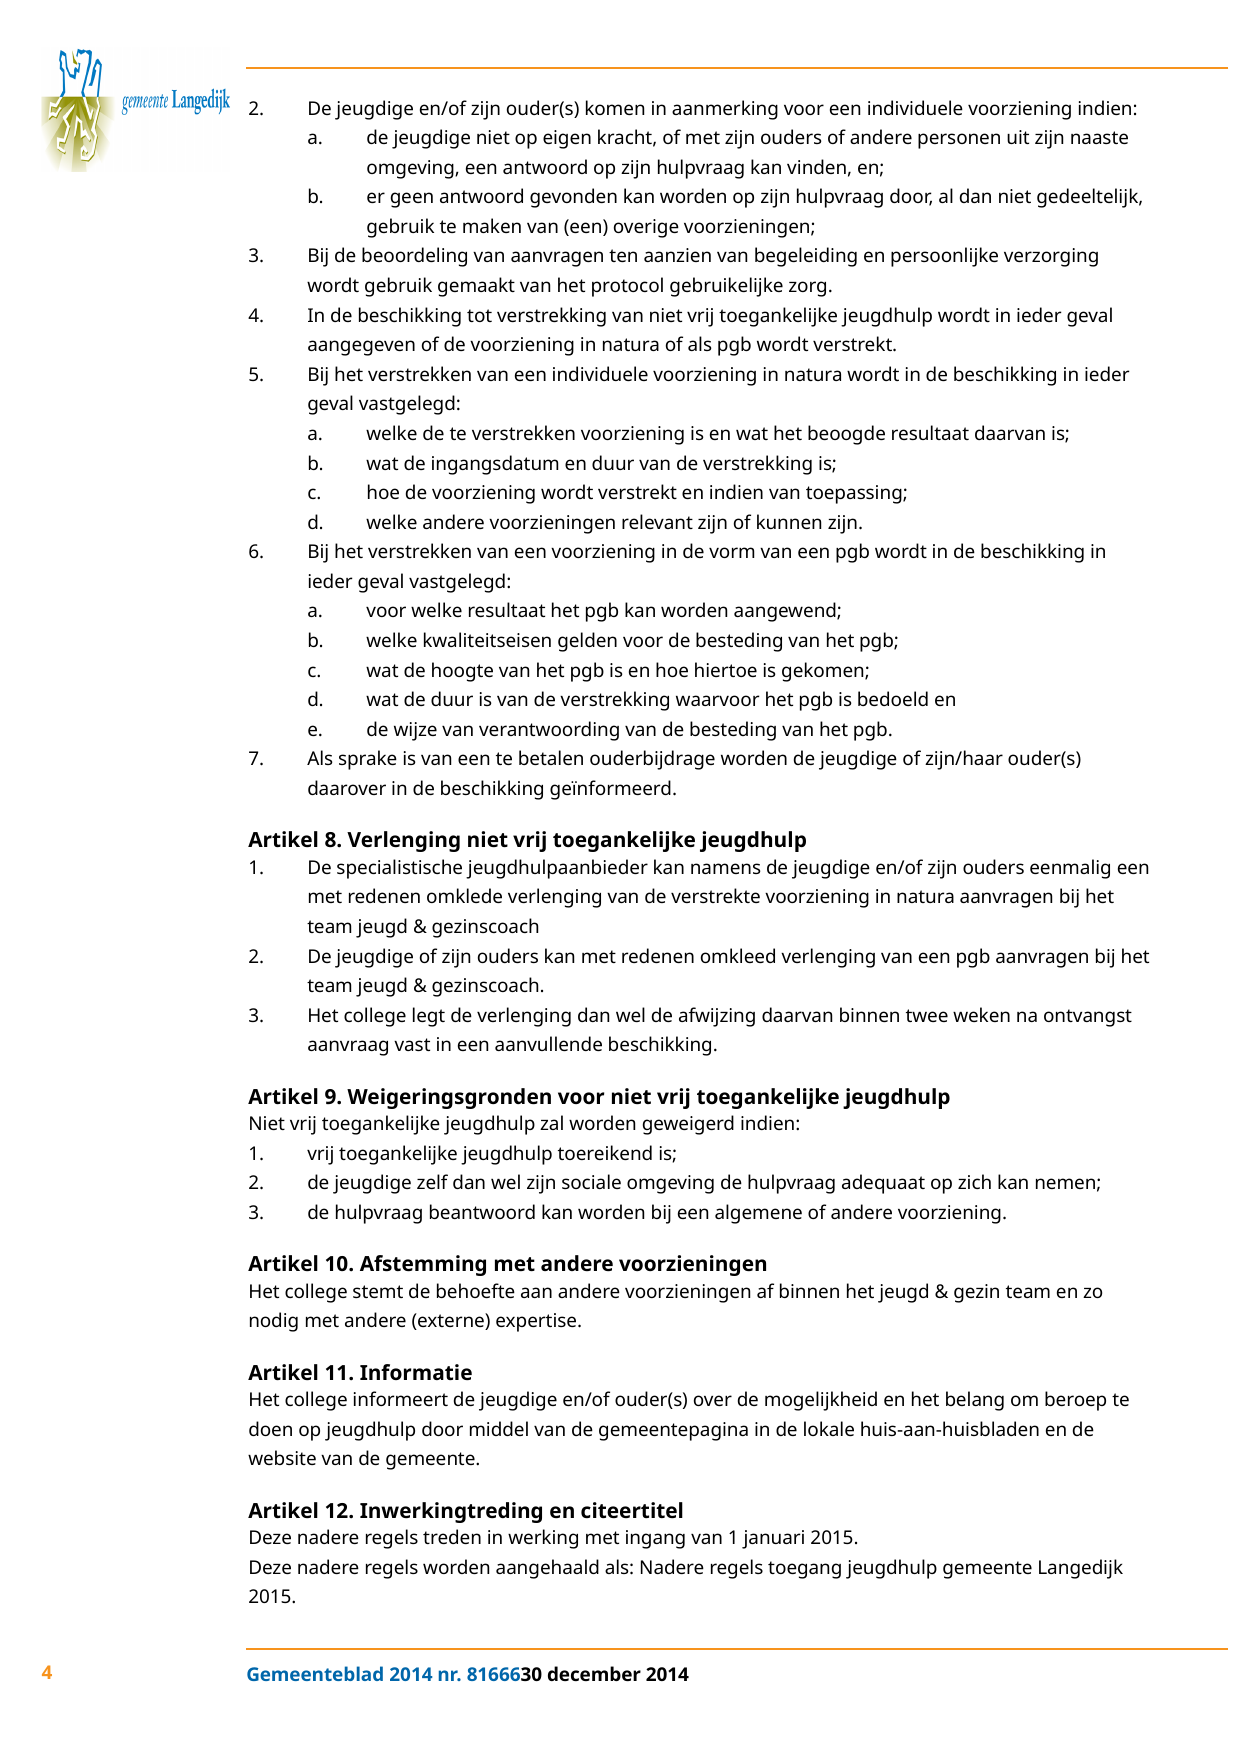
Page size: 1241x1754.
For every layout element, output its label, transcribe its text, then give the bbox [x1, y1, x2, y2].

list vrij toegankelijke jeugdhulp toereikend is; [248, 1140, 1152, 1166]
text Het college informeert de jeugdige en/of ouder(s) over de mogelijkheid en het belang om beroep te doen op jeugdhulp door middel van de gemeentepagina in de lokale huis-aan-huisbladen en de website van de gemeente. [248, 1386, 1152, 1471]
list de wijze van verantwoording van de besteding van het pgb. [307, 716, 1152, 742]
list de jeugdige zelf dan wel zijn sociale omgeving de hulpvraag adequaat op zich kan nemen; [248, 1169, 1152, 1195]
list De specialistische jeugdhulpaanbieder kan namens de jeugdige en/of zijn ouders eenmalig een met redenen omklede verlenging van de verstrekte voorziening in natura aanvragen bij het team jeugd & gezinscoach [248, 854, 1152, 939]
text Artikel 10. Afstemming met andere voorzieningen [248, 1249, 1152, 1278]
list hoe de voorziening wordt verstrekt en indien van toepassing; [307, 479, 1152, 505]
text Het college stemt de behoefte aan andere voorzieningen af binnen het jeugd & gezin team en zo nodig met andere (externe) expertise. [248, 1278, 1152, 1333]
list Bij het verstrekken van een voorziening in de vorm van een pgb wordt in de beschikking in ieder geval vastgelegd: [248, 538, 1152, 594]
list De jeugdige en/of zijn ouder(s) komen in aanmerking voor een individuele voorziening indien: [248, 95, 1152, 121]
list wat de duur is van de verstrekking waarvoor het pgb is bedoeld en [307, 686, 1152, 712]
picture [41, 47, 231, 172]
text Artikel 11. Informatie [248, 1358, 1152, 1386]
list er geen antwoord gevonden kan worden op zijn hulpvraag door, al dan niet gedeeltelijk, gebruik te maken van (een) overige voorzieningen; [307, 183, 1152, 239]
list Als sprake is van een te betalen ouderbijdrage worden de jeugdige of zijn/haar ouder(s) daarover in de beschikking geïnformeerd. [248, 746, 1152, 801]
list welke andere voorzieningen relevant zijn of kunnen zijn. [307, 509, 1152, 535]
text Deze nadere regels treden in werking met ingang van 1 januari 2015. [248, 1524, 1152, 1550]
list wat de hoogte van het pgb is en hoe hiertoe is gekomen; [307, 657, 1152, 683]
list wat de ingangsdatum en duur van de verstrekking is; [307, 450, 1152, 476]
list welke kwaliteitseisen gelden voor de besteding van het pgb; [307, 627, 1152, 653]
list Bij de beoordeling van aanvragen ten aanzien van begeleiding en persoonlijke verzorging wordt gebruik gemaakt van het protocol gebruikelijke zorg. [248, 243, 1152, 298]
list De jeugdige of zijn ouders kan met redenen omkleed verlenging van een pgb aanvragen bij het team jeugd & gezinscoach. [248, 943, 1152, 998]
text Artikel 9. Weigeringsgronden voor niet vrij toegankelijke jeugdhulp [248, 1082, 1152, 1110]
list Het college legt de verlenging dan wel de afwijzing daarvan binnen twee weken na ontvangst aanvraag vast in een aanvullende beschikking. [248, 1002, 1152, 1057]
list In de beschikking tot verstrekking van niet vrij toegankelijke jeugdhulp wordt in ieder geval aangegeven of de voorziening in natura of als pgb wordt verstrekt. [248, 302, 1152, 357]
text Niet vrij toegankelijke jeugdhulp zal worden geweigerd indien: [248, 1110, 1152, 1136]
text Artikel 12. Inwerkingtreding en citeertitel [248, 1496, 1152, 1524]
text Artikel 8. Verlenging niet vrij toegankelijke jeugdhulp [248, 826, 1152, 854]
list Bij het verstrekken van een individuele voorziening in natura wordt in de beschikking in ieder geval vastgelegd: [248, 361, 1152, 416]
list de jeugdige niet op eigen kracht, of met zijn ouders of andere personen uit zijn naaste omgeving, een antwoord op zijn hulpvraag kan vinden, en; [307, 124, 1152, 180]
list voor welke resultaat het pgb kan worden aangewend; [307, 598, 1152, 623]
list welke de te verstrekken voorziening is en wat het beoogde resultaat daarvan is; [307, 420, 1152, 446]
list de hulpvraag beantwoord kan worden bij een algemene of andere voorziening. [248, 1199, 1152, 1225]
text Deze nadere regels worden aangehaald als: Nadere regels toegang jeugdhulp gemeente Langedijk 2015. [248, 1554, 1152, 1609]
